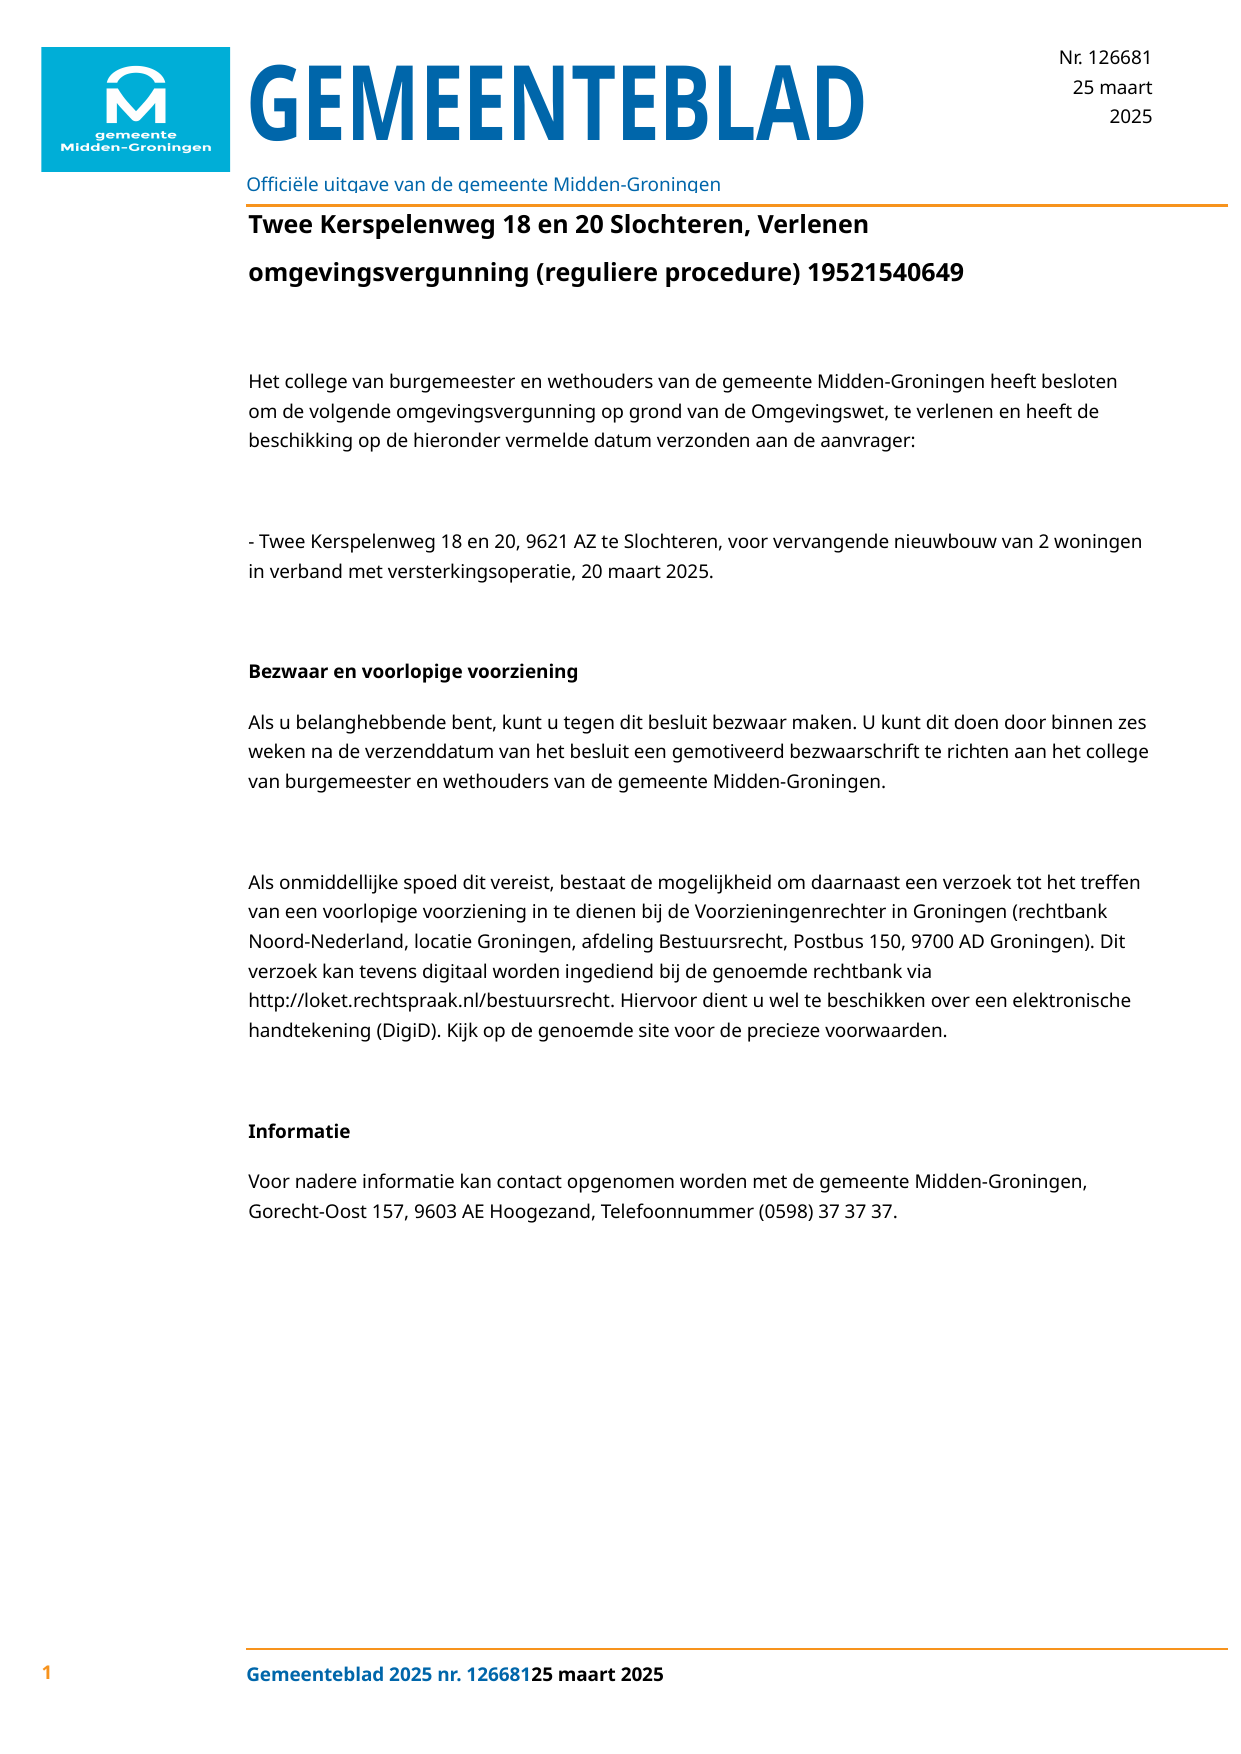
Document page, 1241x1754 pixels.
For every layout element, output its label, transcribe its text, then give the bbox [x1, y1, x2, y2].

text Voor nadere informatie kan contact opgenomen worden met de gemeente Midden-Groningen, Gorecht-Oost 157, 9603 AE Hoogezand, Telefoonnummer (0598) 37 37 37. [248, 1168, 1152, 1224]
text Twee Kerspelenweg 18 en 20 Slochteren, Verlenen omgevingsvergunning (reguliere procedure) 19521540649 [248, 207, 1152, 288]
text Het college van burgemeester en wethouders van de gemeente Midden-Groningen heeft besloten om de volgende omgevingsvergunning op grond van de Omgevingswet, te verlenen en heeft de beschikking op de hieronder vermelde datum verzonden aan de aanvrager: [248, 368, 1152, 453]
text - Twee Kerspelenweg 18 en 20, 9621 AZ te Slochteren, voor vervangende nieuwbouw van 2 woningen in verband met versterkingsoperatie, 20 maart 2025. [248, 528, 1152, 584]
text Als u belanghebbende bent, kunt u tegen dit besluit bezwaar maken. U kunt dit doen door binnen zes weken na de verzenddatum van het besluit een gemotiveerd bezwaarschrift te richten aan het college van burgemeester en wethouders van de gemeente Midden-Groningen. [248, 709, 1152, 794]
text Informatie [248, 1118, 1152, 1144]
text Bezwaar en voorlopige voorziening [248, 659, 1152, 684]
picture [108, 66, 164, 82]
text Als onmiddellijke spoed dit vereist, bestaat de mogelijkheid om daarnaast een verzoek tot het treffen van een voorlopige voorziening in te dienen bij de Voorzieningenrechter in Groningen (rechtbank Noord-Nederland, locatie Groningen, afdeling Bestuursrecht, Postbus 150, 9700 AD Groningen). Dit verzoek kan tevens digitaal worden ingediend bij de genoemde rechtbank via http://loket.rechtspraak.nl/bestuursrecht. Hiervoor dient u wel te beschikken over een elektronische handtekening (DigiD). Kijk op de genoemde site voor de precieze voorwaarden. [248, 869, 1152, 1043]
picture [184, 146, 190, 153]
picture [107, 89, 165, 122]
